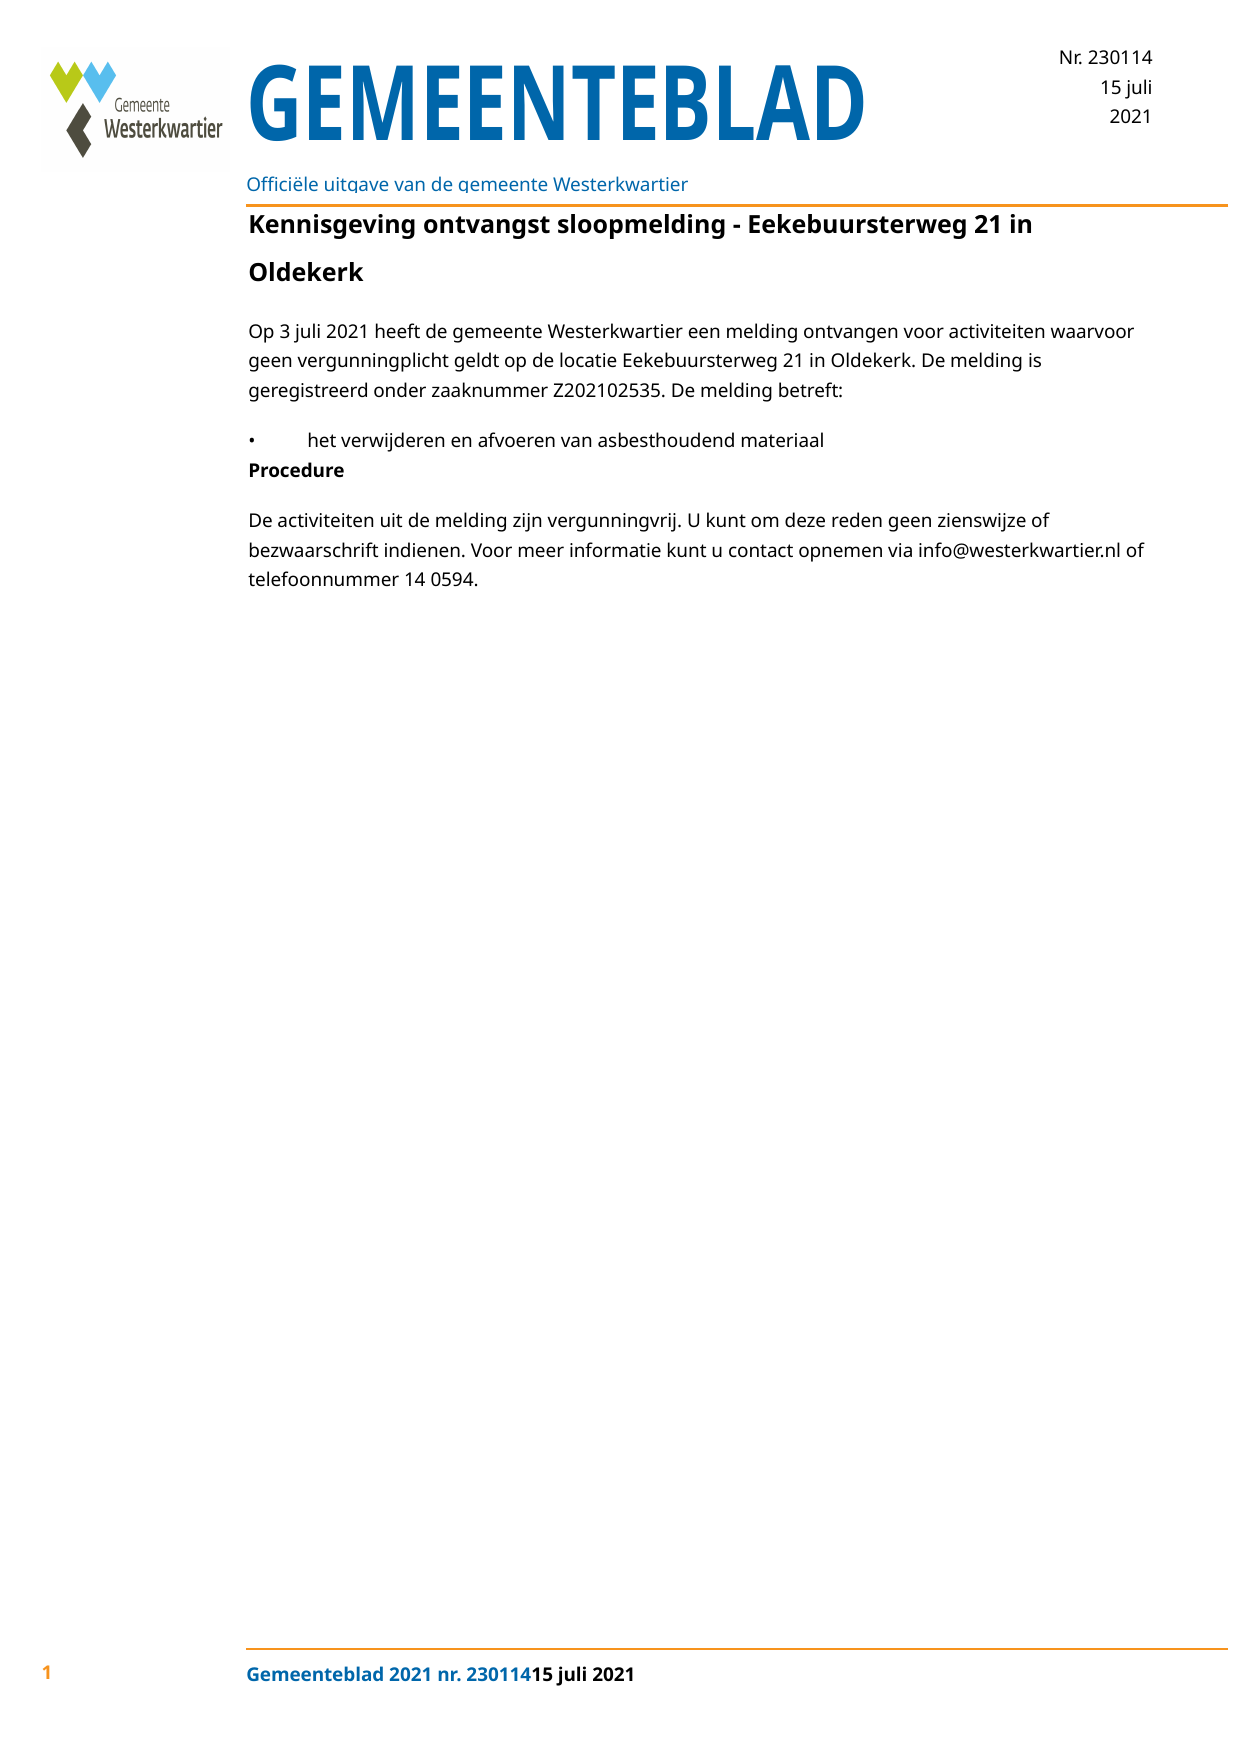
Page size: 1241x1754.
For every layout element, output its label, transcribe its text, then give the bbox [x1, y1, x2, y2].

list het verwijderen en afvoeren van asbesthoudend materiaal [248, 427, 1152, 453]
text Op 3 juli 2021 heeft de gemeente Westerkwartier een melding ontvangen voor activiteiten waarvoor geen vergunningplicht geldt op de locatie Eekebuursterweg 21 in Oldekerk. De melding is geregistreerd onder zaaknummer Z202102535. De melding betreft: [248, 318, 1152, 403]
text Kennisgeving ontvangst sloopmelding - Eekebuursterweg 21 in Oldekerk [248, 207, 1152, 288]
text Procedure [248, 457, 1152, 483]
text De activiteiten uit de melding zijn vergunningvrij. U kunt om deze reden geen zienswijze of bezwaarschrift indienen. Voor meer informatie kunt u contact opnemen via info@westerkwartier.nl of telefoonnummer 14 0594. [248, 507, 1152, 592]
picture [41, 47, 231, 172]
